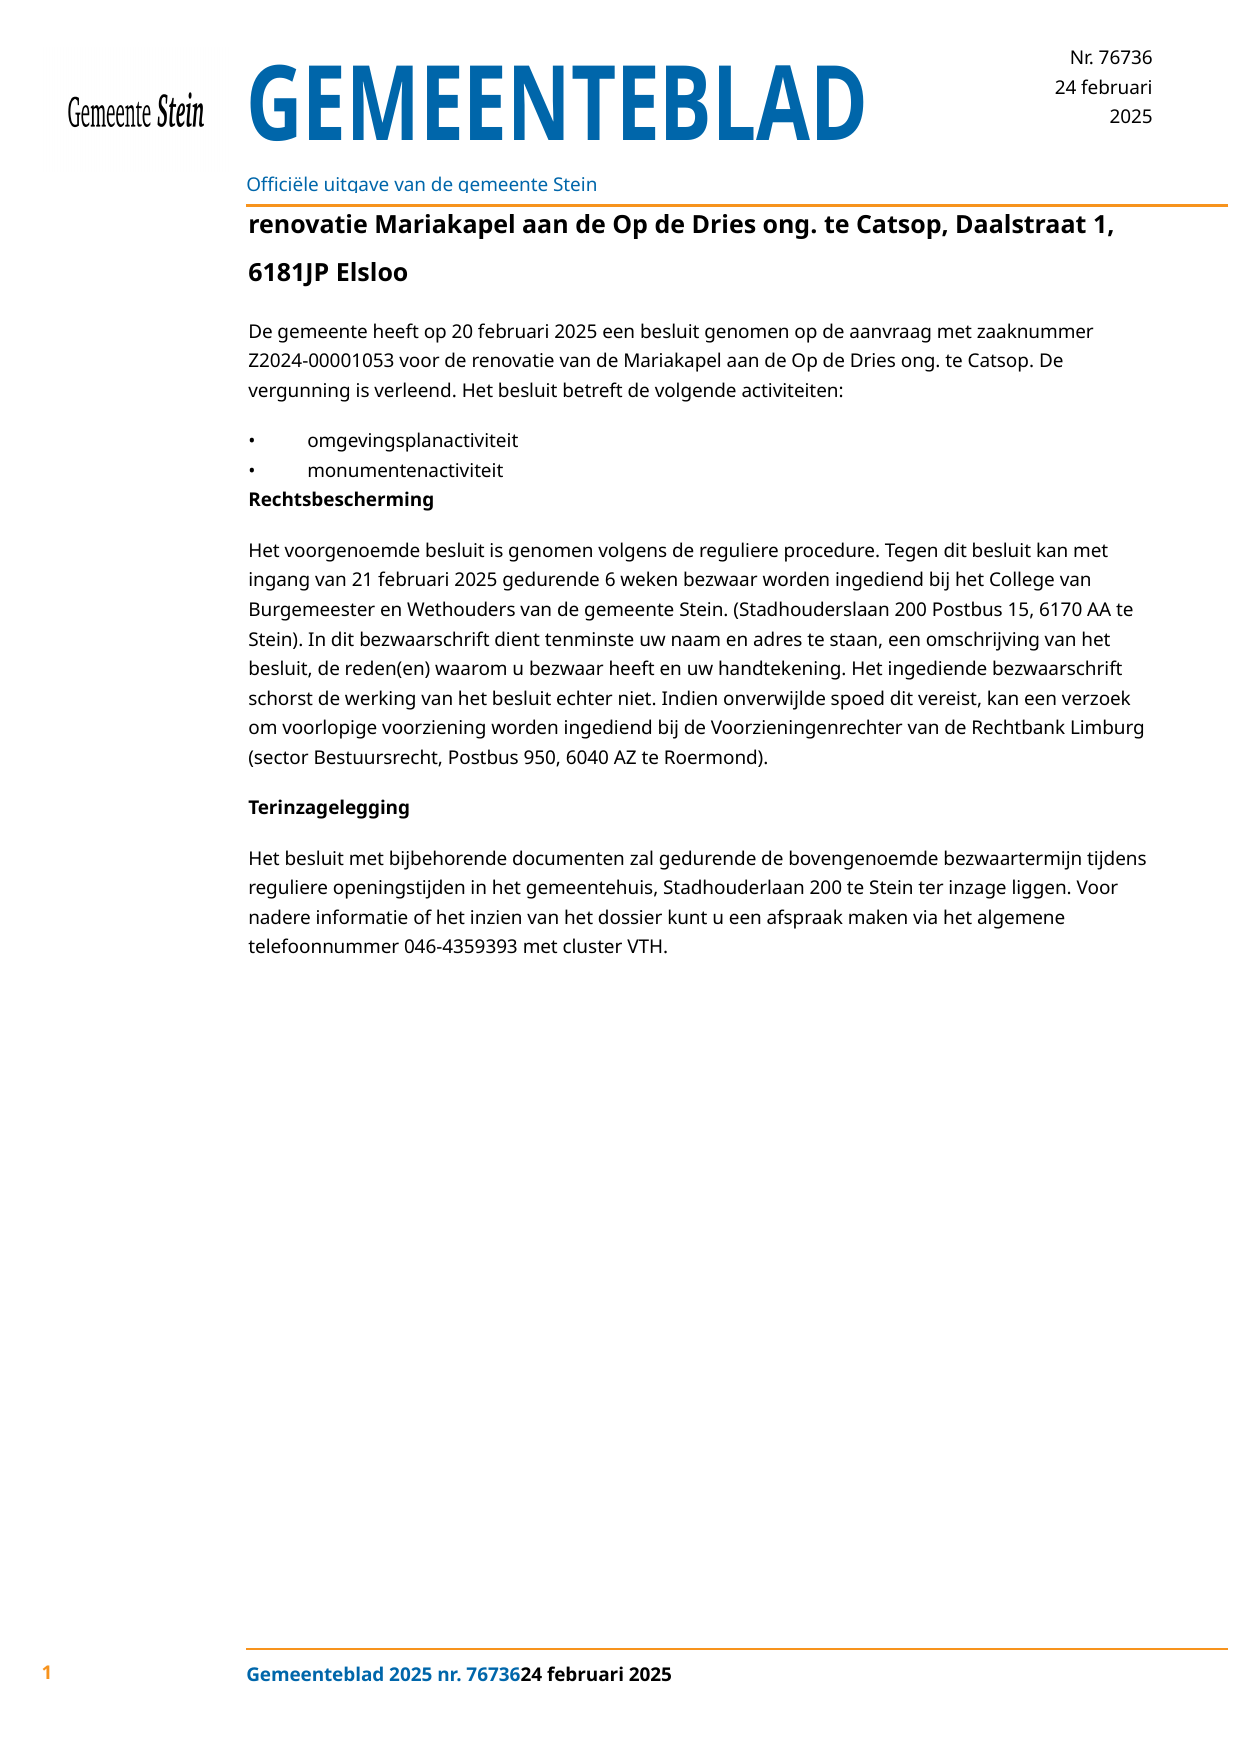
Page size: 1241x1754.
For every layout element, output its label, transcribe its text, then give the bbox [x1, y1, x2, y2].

text De gemeente heeft op 20 februari 2025 een besluit genomen op de aanvraag met zaaknummer Z2024-00001053 voor de renovatie van de Mariakapel aan de Op de Dries ong. te Catsop. De vergunning is verleend. Het besluit betreft de volgende activiteiten: [248, 318, 1152, 403]
list monumentenactiviteit [248, 457, 1152, 483]
picture [41, 47, 231, 172]
text Terinzagelegging [248, 794, 1152, 820]
list omgevingsplanactiviteit [248, 427, 1152, 453]
text Het besluit met bijbehorende documenten zal gedurende de bovengenoemde bezwaartermijn tijdens reguliere openingstijden in het gemeentehuis, Stadhouderlaan 200 te Stein ter inzage liggen. Voor nadere informatie of het inzien van het dossier kunt u een afspraak maken via het algemene telefoonnummer 046-4359393 met cluster VTH. [248, 845, 1152, 959]
text renovatie Mariakapel aan de Op de Dries ong. te Catsop, Daalstraat 1, 6181JP Elsloo [248, 207, 1152, 288]
text Rechtsbescherming [248, 487, 1152, 512]
text Het voorgenoemde besluit is genomen volgens de reguliere procedure. Tegen dit besluit kan met ingang van 21 februari 2025 gedurende 6 weken bezwaar worden ingediend bij het College van Burgemeester en Wethouders van de gemeente Stein. (Stadhouderslaan 200 Postbus 15, 6170 AA te Stein). In dit bezwaarschrift dient tenminste uw naam en adres te staan, een omschrijving van het besluit, de reden(en) waarom u bezwaar heeft en uw handtekening. Het ingediende bezwaarschrift schorst de werking van het besluit echter niet. Indien onverwijlde spoed dit vereist, kan een verzoek om voorlopige voorziening worden ingediend bij de Voorzieningenrechter van de Rechtbank Limburg (sector Bestuursrecht, Postbus 950, 6040 AZ te Roermond). [248, 537, 1152, 770]
